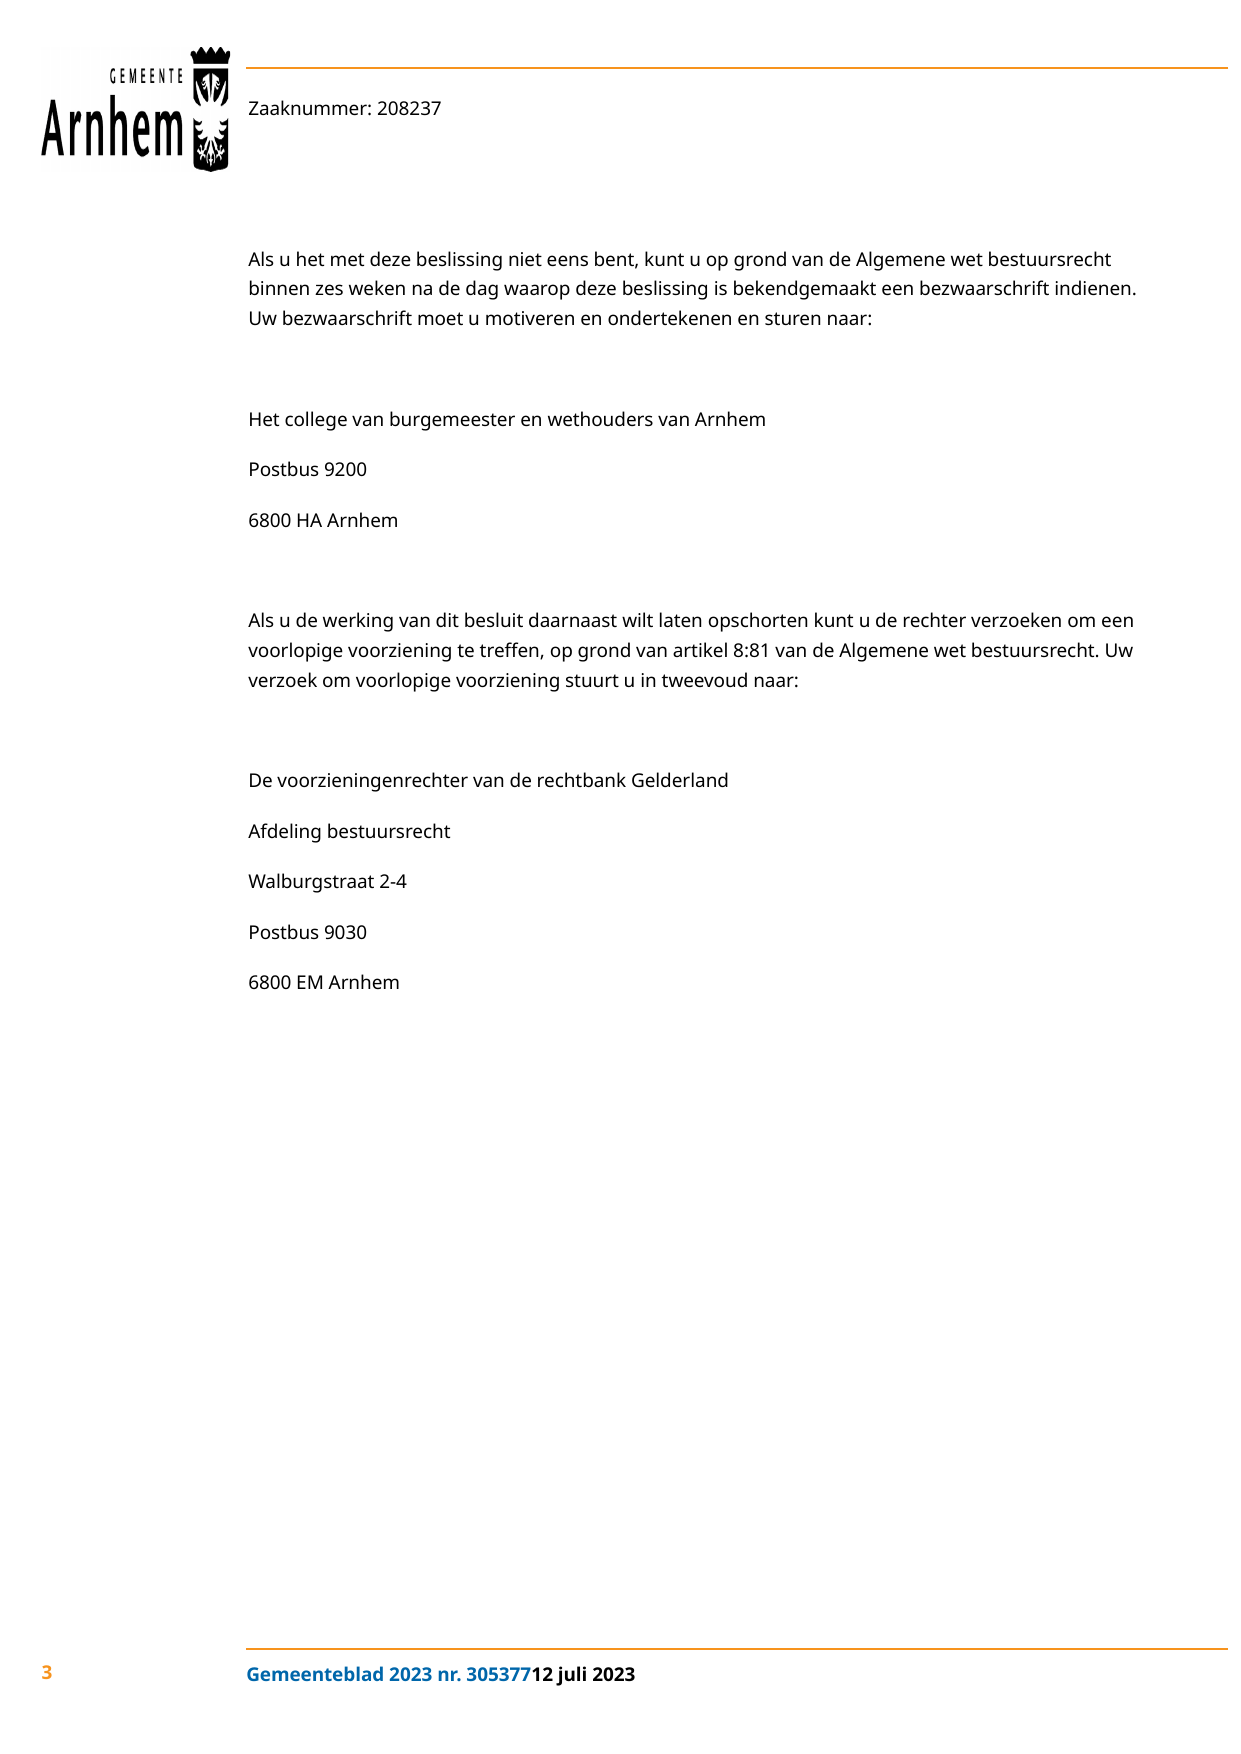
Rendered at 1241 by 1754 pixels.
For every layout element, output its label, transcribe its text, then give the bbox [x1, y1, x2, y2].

text Postbus 9030 [248, 919, 1152, 945]
text 6800 HA Arnhem [248, 507, 1152, 533]
text Als u de werking van dit besluit daarnaast wilt laten opschorten kunt u de rechter verzoeken om een voorlopige voorziening te treffen, op grond van artikel 8:81 van de Algemene wet bestuursrecht. Uw verzoek om voorlopige voorziening stuurt u in tweevoud naar: [248, 608, 1152, 693]
text Zaaknummer: 208237 [248, 95, 1152, 121]
text Afdeling bestuursrecht [248, 818, 1152, 844]
text Walburgstraat 2-4 [248, 868, 1152, 894]
text Als u het met deze beslissing niet eens bent, kunt u op grond van de Algemene wet bestuursrecht binnen zes weken na de dag waarop deze beslissing is bekendgemaakt een bezwaarschrift indienen. Uw bezwaarschrift moet u motiveren en ondertekenen en sturen naar: [248, 246, 1152, 331]
picture [41, 47, 231, 172]
text Postbus 9200 [248, 456, 1152, 482]
text Het college van burgemeester en wethouders van Arnhem [248, 406, 1152, 432]
text De voorzieningenrechter van de rechtbank Gelderland [248, 768, 1152, 793]
text 6800 EM Arnhem [248, 969, 1152, 995]
